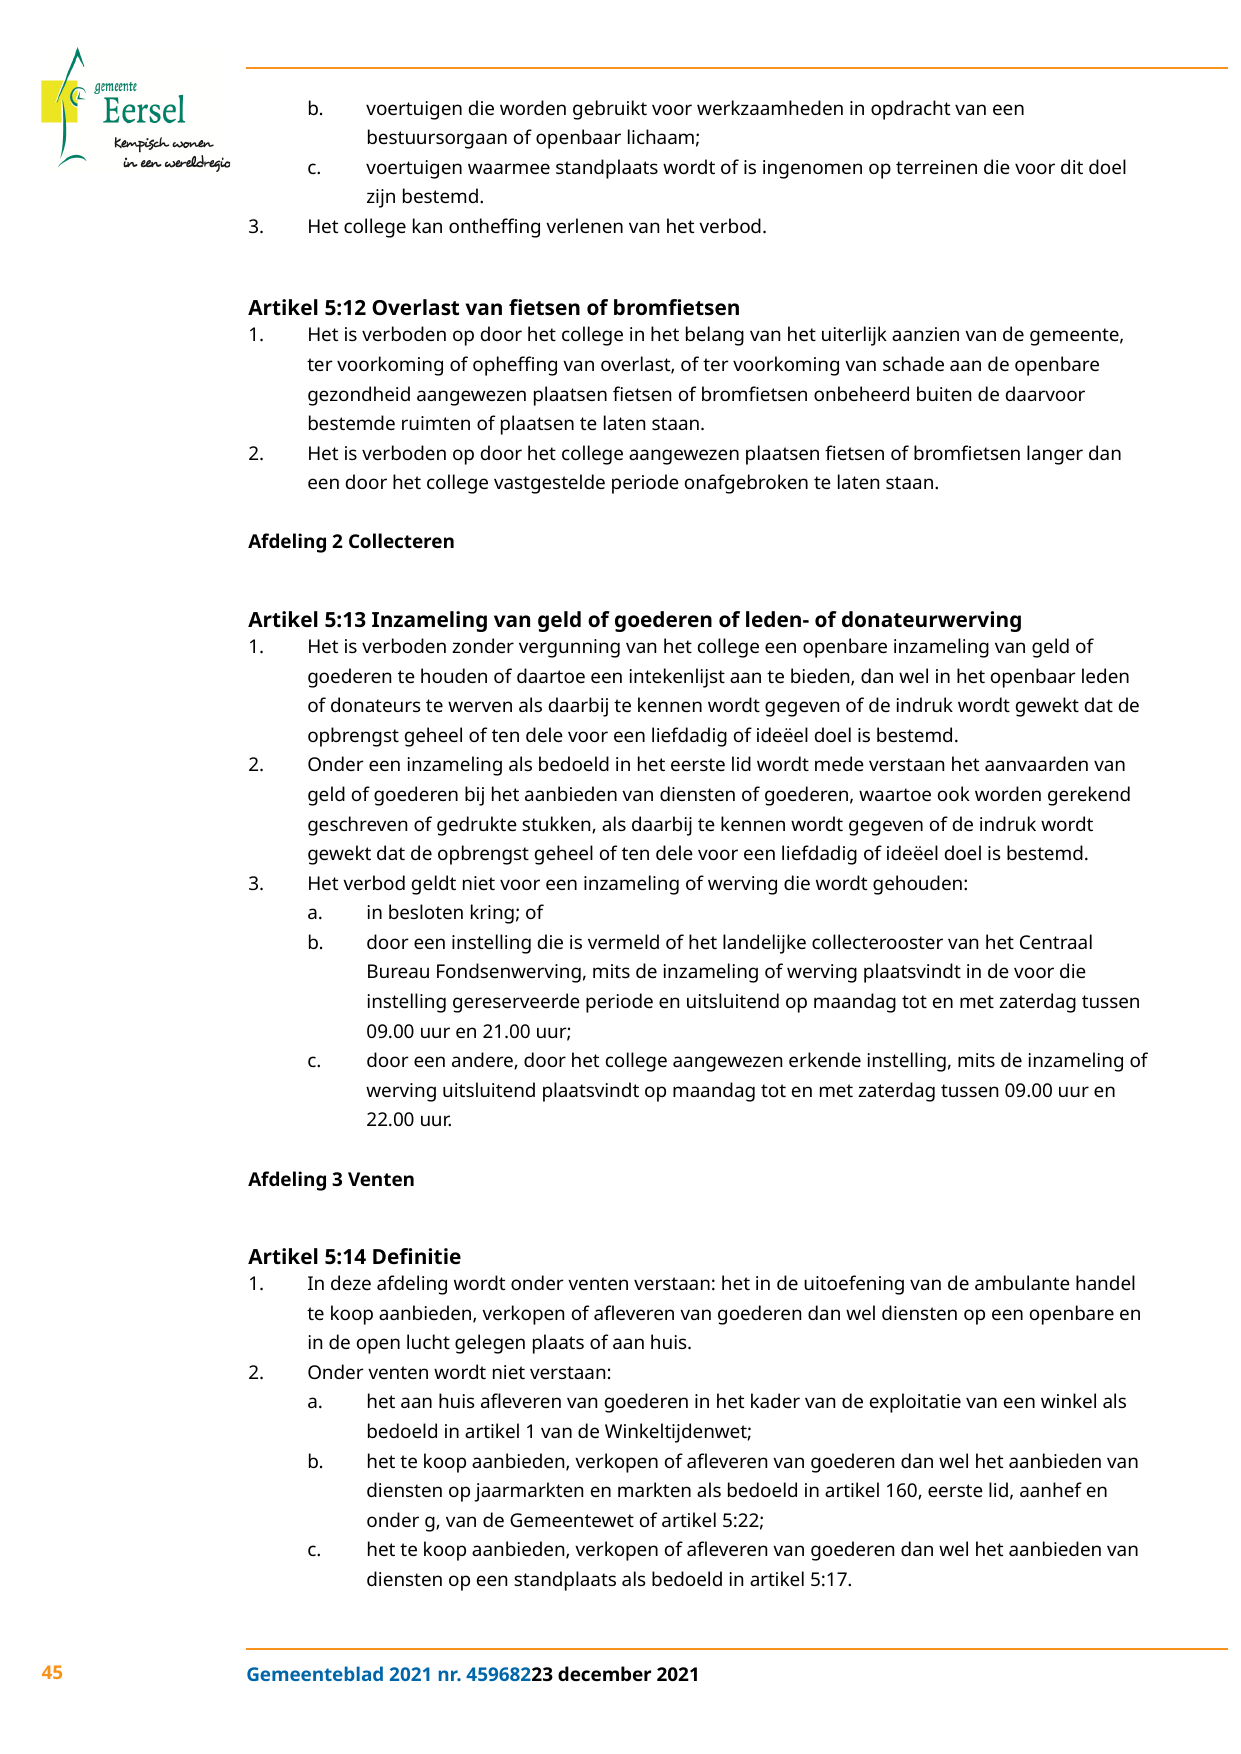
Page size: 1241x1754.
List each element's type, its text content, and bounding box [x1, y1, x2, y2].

list Het is verboden op door het college aangewezen plaatsen fietsen of bromfietsen langer dan een door het college vastgestelde periode onafgebroken te laten staan. [248, 440, 1152, 495]
list Onder een inzameling als bedoeld in het eerste lid wordt mede verstaan het aanvaarden van geld of goederen bij het aanbieden van diensten of goederen, waartoe ook worden gerekend geschreven of gedrukte stukken, als daarbij te kennen wordt gegeven of de indruk wordt gewekt dat de opbrengst geheel of ten dele voor een liefdadig of ideëel doel is bestemd. [248, 752, 1152, 866]
text Artikel 5:12 Overlast van fietsen of bromfietsen [248, 293, 1152, 322]
text Artikel 5:14 Definitie [248, 1242, 1152, 1270]
list Onder venten wordt niet verstaan: [248, 1359, 1152, 1385]
list door een andere, door het college aangewezen erkende instelling, mits de inzameling of werving uitsluitend plaatsvindt op maandag tot en met zaterdag tussen 09.00 uur en 22.00 uur. [307, 1047, 1152, 1132]
picture [41, 47, 231, 172]
list voertuigen die worden gebruikt voor werkzaamheden in opdracht van een bestuursorgaan of openbaar lichaam; [307, 95, 1152, 150]
list In deze afdeling wordt onder venten verstaan: het in de uitoefening van de ambulante handel te koop aanbieden, verkopen of afleveren van goederen dan wel diensten op een openbare en in de open lucht gelegen plaats of aan huis. [248, 1270, 1152, 1355]
text Afdeling 2 Collecteren [248, 529, 1152, 554]
text Afdeling 3 Venten [248, 1166, 1152, 1191]
list in besloten kring; of [307, 899, 1152, 925]
text Artikel 5:13 Inzameling van geld of goederen of leden- of donateurwerving [248, 605, 1152, 633]
list het te koop aanbieden, verkopen of afleveren van goederen dan wel het aanbieden van diensten op een standplaats als bedoeld in artikel 5:17. [307, 1537, 1152, 1592]
list Het verbod geldt niet voor een inzameling of werving die wordt gehouden: [248, 870, 1152, 896]
list Het is verboden op door het college in het belang van het uiterlijk aanzien van de gemeente, ter voorkoming of opheffing van overlast, of ter voorkoming van schade aan de openbare gezondheid aangewezen plaatsen fietsen of bromfietsen onbeheerd buiten de daarvoor bestemde ruimten of plaatsen te laten staan. [248, 322, 1152, 436]
list Het is verboden zonder vergunning van het college een openbare inzameling van geld of goederen te houden of daartoe een intekenlijst aan te bieden, dan wel in het openbaar leden of donateurs te werven als daarbij te kennen wordt gegeven of de indruk wordt gewekt dat de opbrengst geheel of ten dele voor een liefdadig of ideëel doel is bestemd. [248, 633, 1152, 748]
list Het college kan ontheffing verlenen van het verbod. [248, 213, 1152, 239]
list het aan huis afleveren van goederen in het kader van de exploitatie van een winkel als bedoeld in artikel 1 van de Winkeltijdenwet; [307, 1389, 1152, 1444]
list het te koop aanbieden, verkopen of afleveren van goederen dan wel het aanbieden van diensten op jaarmarkten en markten als bedoeld in artikel 160, eerste lid, aanhef en onder g, van de Gemeentewet of artikel 5:22; [307, 1448, 1152, 1533]
list door een instelling die is vermeld of het landelijke collecterooster van het Centraal Bureau Fondsenwerving, mits de inzameling of werving plaatsvindt in de voor die instelling gereserveerde periode en uitsluitend op maandag tot en met zaterdag tussen 09.00 uur en 21.00 uur; [307, 929, 1152, 1043]
list voertuigen waarmee standplaats wordt of is ingenomen op terreinen die voor dit doel zijn bestemd. [307, 154, 1152, 209]
